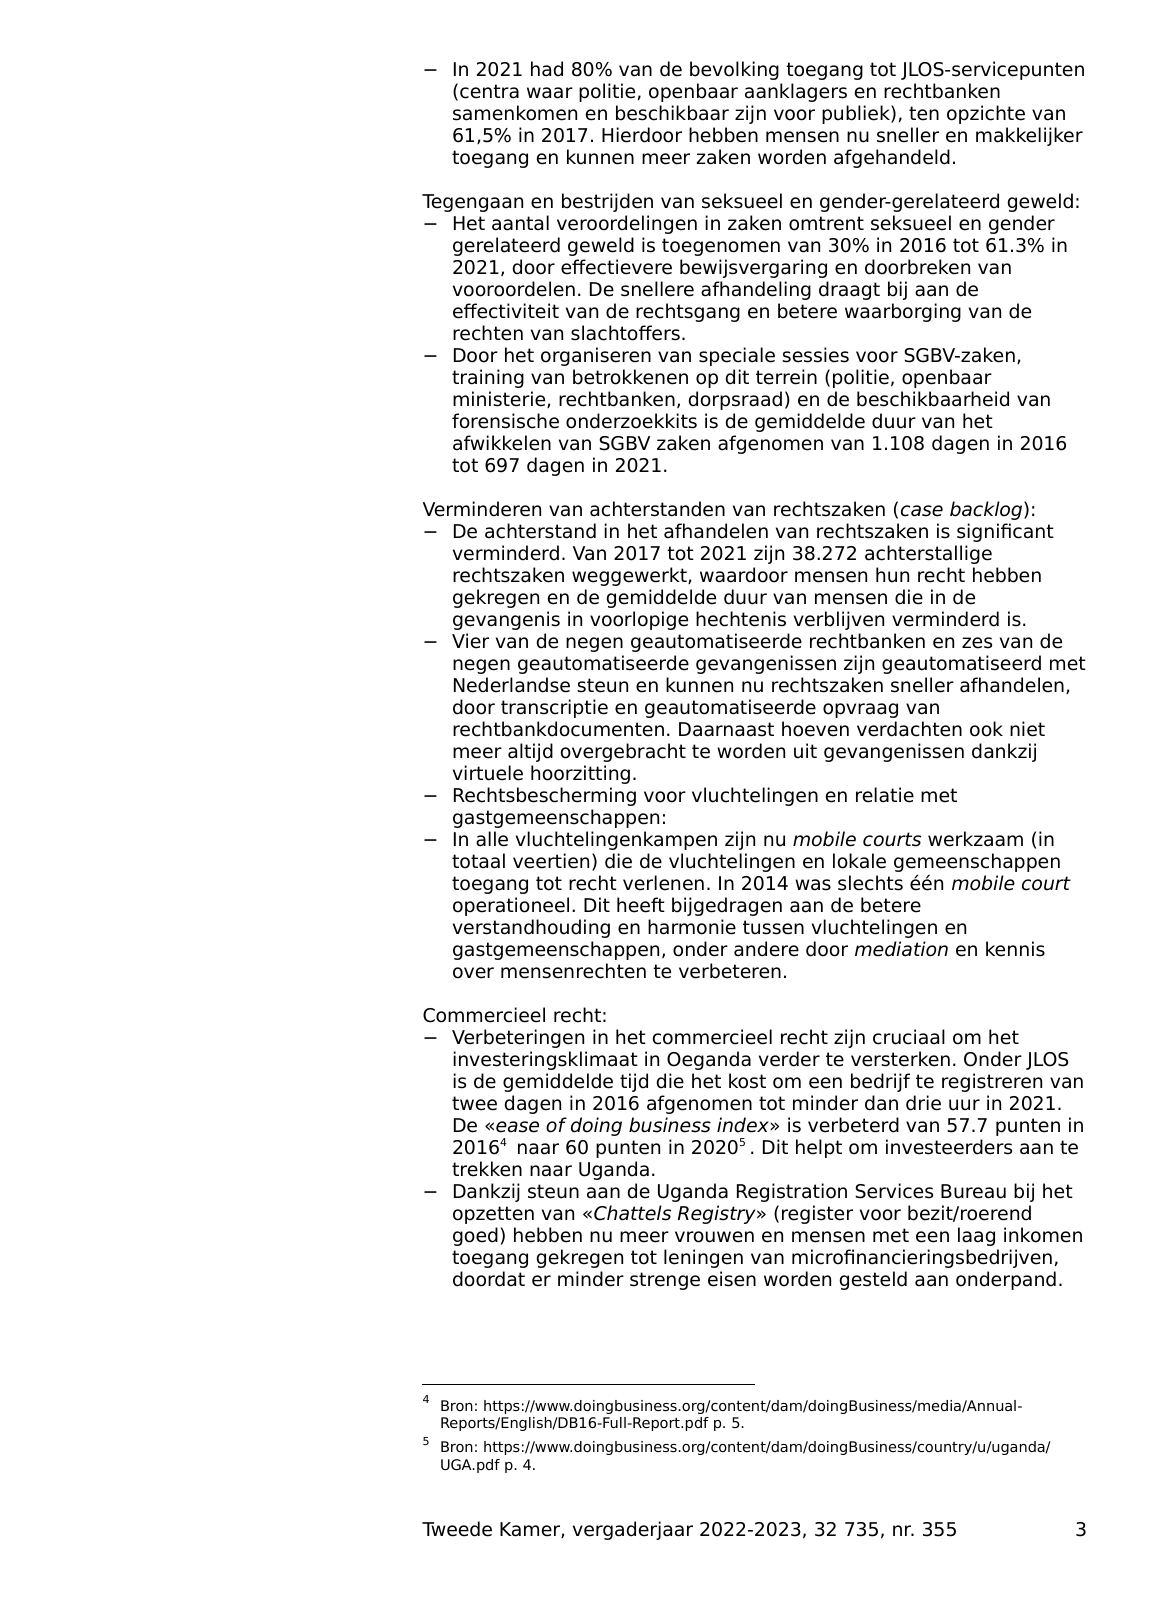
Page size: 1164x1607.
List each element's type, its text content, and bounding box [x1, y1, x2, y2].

text − De achterstand in het afhandelen van rechtszaken is significant verminderd. Van 2017 tot 2021 zijn 38.272 achterstallige rechtszaken weggewerkt, waardoor mensen hun recht hebben gekregen en de gemiddelde duur van mensen die in de gevangenis in voorlopige hechtenis verblijven verminderd is. [422, 521, 1087, 631]
text − In 2021 had 80% van de bevolking toegang tot JLOS-servicepunten (centra waar politie, openbaar aanklagers en rechtbanken samenkomen en beschikbaar zijn voor publiek), ten opzichte van 61,5% in 2017. Hierdoor hebben mensen nu sneller en makkelijker toegang en kunnen meer zaken worden afgehandeld. [422, 59, 1087, 169]
text Commercieel recht: [422, 1005, 1087, 1027]
text − In alle vluchtelingenkampen zijn nu mobile courts werkzaam (in totaal veertien) die de vluchtelingen en lokale gemeenschappen toegang tot recht verlenen. In 2014 was slechts één mobile court operationeel. Dit heeft bijgedragen aan de betere verstandhouding en harmonie tussen vluchtelingen en gastgemeenschappen, onder andere door mediation en kennis over mensenrechten te verbeteren. [422, 829, 1087, 983]
text − Het aantal veroordelingen in zaken omtrent seksueel en gender gerelateerd geweld is toegenomen van 30% in 2016 tot 61.3% in 2021, door effectievere bewijsvergaring en doorbreken van vooroordelen. De snellere afhandeling draagt bij aan de effectiviteit van de rechtsgang en betere waarborging van de rechten van slachtoffers. [422, 213, 1087, 345]
text − Vier van de negen geautomatiseerde rechtbanken en zes van de negen geautomatiseerde gevangenissen zijn geautomatiseerd met Nederlandse steun en kunnen nu rechtszaken sneller afhandelen, door transcriptie en geautomatiseerde opvraag van rechtbankdocumenten. Daarnaast hoeven verdachten ook niet meer altijd overgebracht te worden uit gevangenissen dankzij virtuele hoorzitting. [422, 631, 1087, 785]
text Verminderen van achterstanden van rechtszaken (case backlog): [422, 499, 1087, 521]
text Bron: https://www.doingbusiness.org/content/dam/doingBusiness/media/Annual-Reports/English/DB16-Full-Report.pdf p. 5. [422, 1393, 1087, 1432]
text − Door het organiseren van speciale sessies voor SGBV-zaken, training van betrokkenen op dit terrein (politie, openbaar ministerie, rechtbanken, dorpsraad) en de beschikbaarheid van forensische onderzoekkits is de gemiddelde duur van het afwikkelen van SGBV zaken afgenomen van 1.108 dagen in 2016 tot 697 dagen in 2021. [422, 345, 1087, 477]
text − Rechtsbescherming voor vluchtelingen en relatie met gastgemeenschappen: [422, 785, 1087, 829]
text Tegengaan en bestrijden van seksueel en gender-gerelateerd geweld: [422, 191, 1087, 213]
text Bron: https://www.doingbusiness.org/content/dam/doingBusiness/country/u/uganda/UGA.pdf p. 4. [422, 1435, 1087, 1474]
text − Dankzij steun aan de Uganda Registration Services Bureau bij het opzetten van «Chattels Registry» (register voor bezit/roerend goed) hebben nu meer vrouwen en mensen met een laag inkomen toegang gekregen tot leningen van microfinancieringsbedrijven, doordat er minder strenge eisen worden gesteld aan onderpand. [422, 1181, 1087, 1291]
text − Verbeteringen in het commercieel recht zijn cruciaal om het investeringsklimaat in Oeganda verder te versterken. Onder JLOS is de gemiddelde tijd die het kost om een bedrijf te registreren van twee dagen in 2016 afgenomen tot minder dan drie uur in 2021. De «ease of doing business index» is verbeterd van 57.7 punten in 2016 naar 60 punten in 2020. Dit helpt om investeerders aan te trekken naar Uganda. [422, 1027, 1087, 1181]
